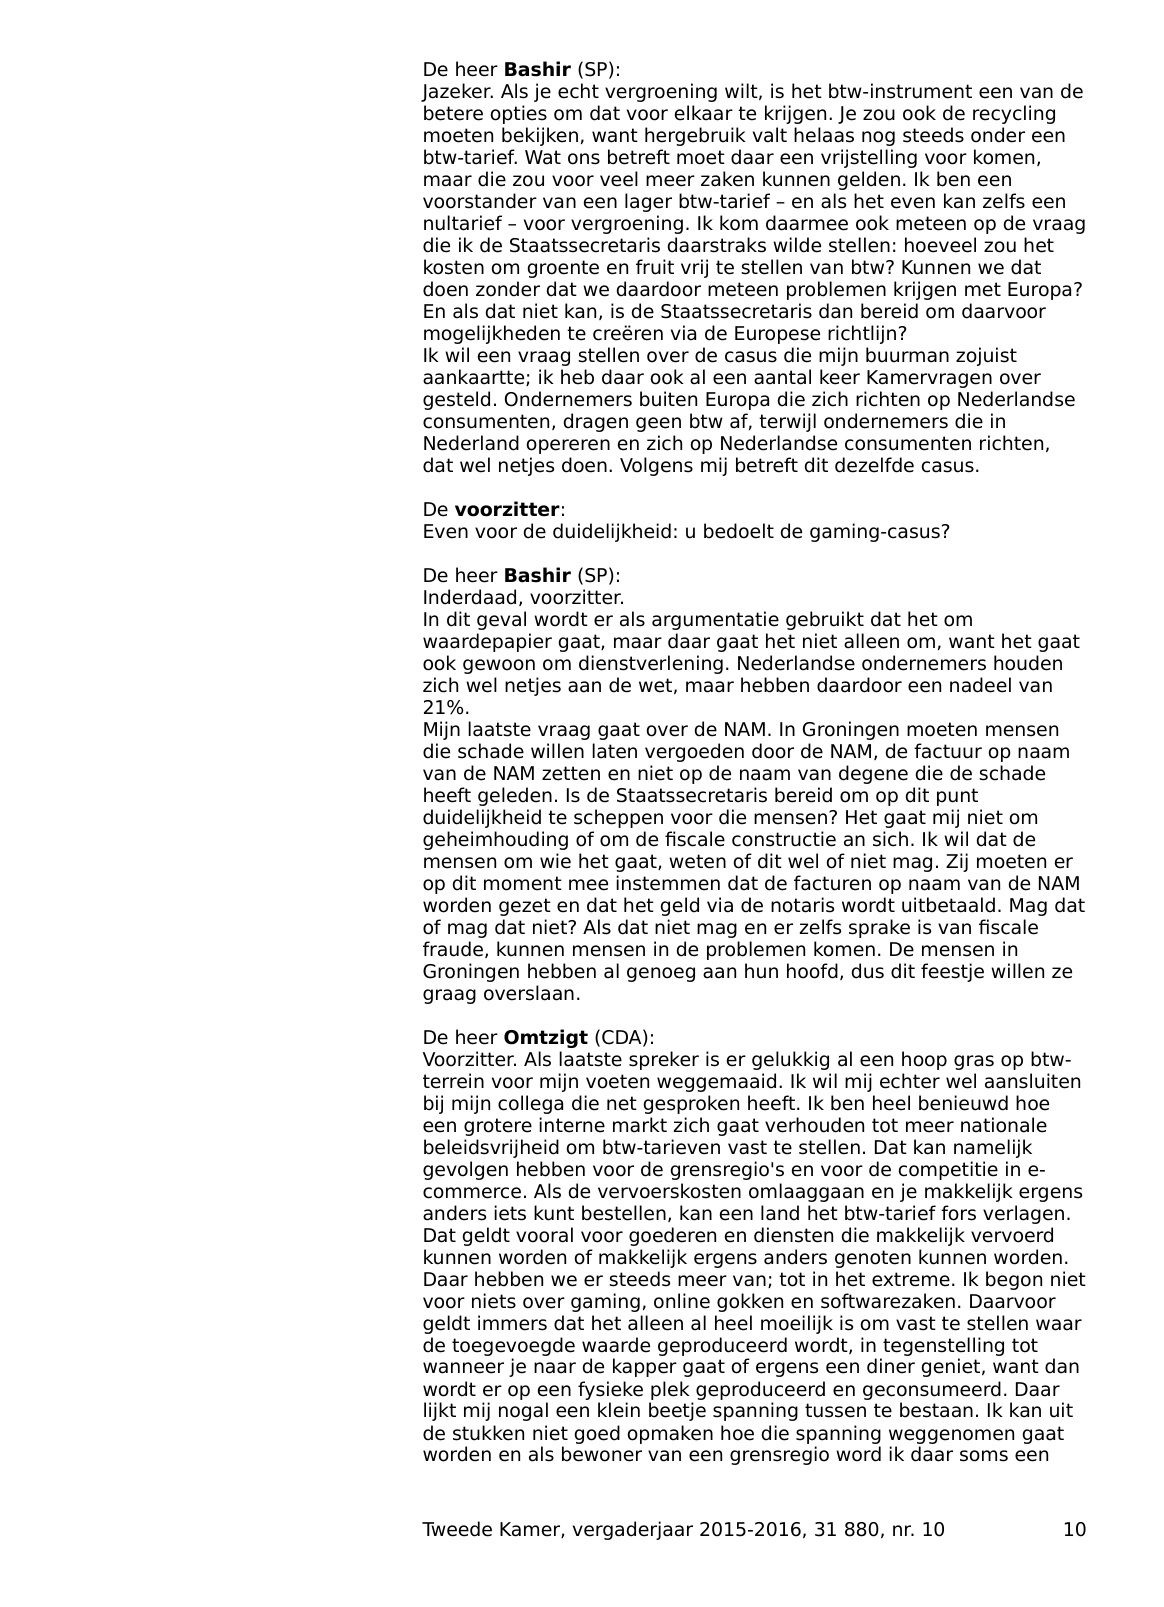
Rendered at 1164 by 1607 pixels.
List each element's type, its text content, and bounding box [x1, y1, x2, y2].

text Even voor de duidelijkheid: u bedoelt de gaming-casus? [422, 521, 1087, 543]
text Mijn laatste vraag gaat over de NAM. In Groningen moeten mensen die schade willen laten vergoeden door de NAM, de factuur op naam van de NAM zetten en niet op de naam van degene die de schade heeft geleden. Is de Staatssecretaris bereid om op dit punt duidelijkheid te scheppen voor die mensen? Het gaat mij niet om geheimhouding of om de fiscale constructie an sich. Ik wil dat de mensen om wie het gaat, weten of dit wel of niet mag. Zij moeten er op dit moment mee instemmen dat de facturen op naam van de NAM worden gezet en dat het geld via de notaris wordt uitbetaald. Mag dat of mag dat niet? Als dat niet mag en er zelfs sprake is van fiscale fraude, kunnen mensen in de problemen komen. De mensen in Groningen hebben al genoeg aan hun hoofd, dus dit feestje willen ze graag overslaan. [422, 719, 1087, 1004]
text De heer Omtzigt (CDA): [422, 1027, 1087, 1049]
text In dit geval wordt er als argumentatie gebruikt dat het om waardepapier gaat, maar daar gaat het niet alleen om, want het gaat ook gewoon om dienstverlening. Nederlandse ondernemers houden zich wel netjes aan de wet, maar hebben daardoor een nadeel van 21%. [422, 609, 1087, 719]
text Jazeker. Als je echt vergroening wilt, is het btw-instrument een van de betere opties om dat voor elkaar te krijgen. Je zou ook de recycling moeten bekijken, want hergebruik valt helaas nog steeds onder een btw-tarief. Wat ons betreft moet daar een vrijstelling voor komen, maar die zou voor veel meer zaken kunnen gelden. Ik ben een voorstander van een lager btw-tarief – en als het even kan zelfs een nultarief – voor vergroening. Ik kom daarmee ook meteen op de vraag die ik de Staatssecretaris daarstraks wilde stellen: hoeveel zou het kosten om groente en fruit vrij te stellen van btw? Kunnen we dat doen zonder dat we daardoor meteen problemen krijgen met Europa? En als dat niet kan, is de Staatssecretaris dan bereid om daarvoor mogelijkheden te creëren via de Europese richtlijn? [422, 81, 1087, 345]
text Voorzitter. Als laatste spreker is er gelukkig al een hoop gras op btw-terrein voor mijn voeten weggemaaid. Ik wil mij echter wel aansluiten bij mijn collega die net gesproken heeft. Ik ben heel benieuwd hoe een grotere interne markt zich gaat verhouden tot meer nationale beleidsvrijheid om btw-tarieven vast te stellen. Dat kan namelijk gevolgen hebben voor de grensregio's en voor de competitie in e-commerce. Als de vervoerskosten omlaaggaan en je makkelijk ergens anders iets kunt bestellen, kan een land het btw-tarief fors verlagen. Dat geldt vooral voor goederen en diensten die makkelijk vervoerd kunnen worden of makkelijk ergens anders genoten kunnen worden. Daar hebben we er steeds meer van; tot in het extreme. Ik begon niet voor niets over gaming, online gokken en softwarezaken. Daarvoor geldt immers dat het alleen al heel moeilijk is om vast te stellen waar de toegevoegde waarde geproduceerd wordt, in tegenstelling tot wanneer je naar de kapper gaat of ergens een diner geniet, want dan wordt er op een fysieke plek geproduceerd en geconsumeerd. Daar lijkt mij nogal een klein beetje spanning tussen te bestaan. Ik kan uit de stukken niet goed opmaken hoe die spanning weggenomen gaat worden en als bewoner van een grensregio word ik daar soms een [422, 1049, 1087, 1466]
text De heer Bashir (SP): [422, 565, 1087, 587]
text De voorzitter: [422, 499, 1087, 521]
text De heer Bashir (SP): [422, 59, 1087, 81]
text Ik wil een vraag stellen over de casus die mijn buurman zojuist aankaartte; ik heb daar ook al een aantal keer Kamervragen over gesteld. Ondernemers buiten Europa die zich richten op Nederlandse consumenten, dragen geen btw af, terwijl ondernemers die in Nederland opereren en zich op Nederlandse consumenten richten, dat wel netjes doen. Volgens mij betreft dit dezelfde casus. [422, 345, 1087, 477]
text Inderdaad, voorzitter. [422, 587, 1087, 609]
